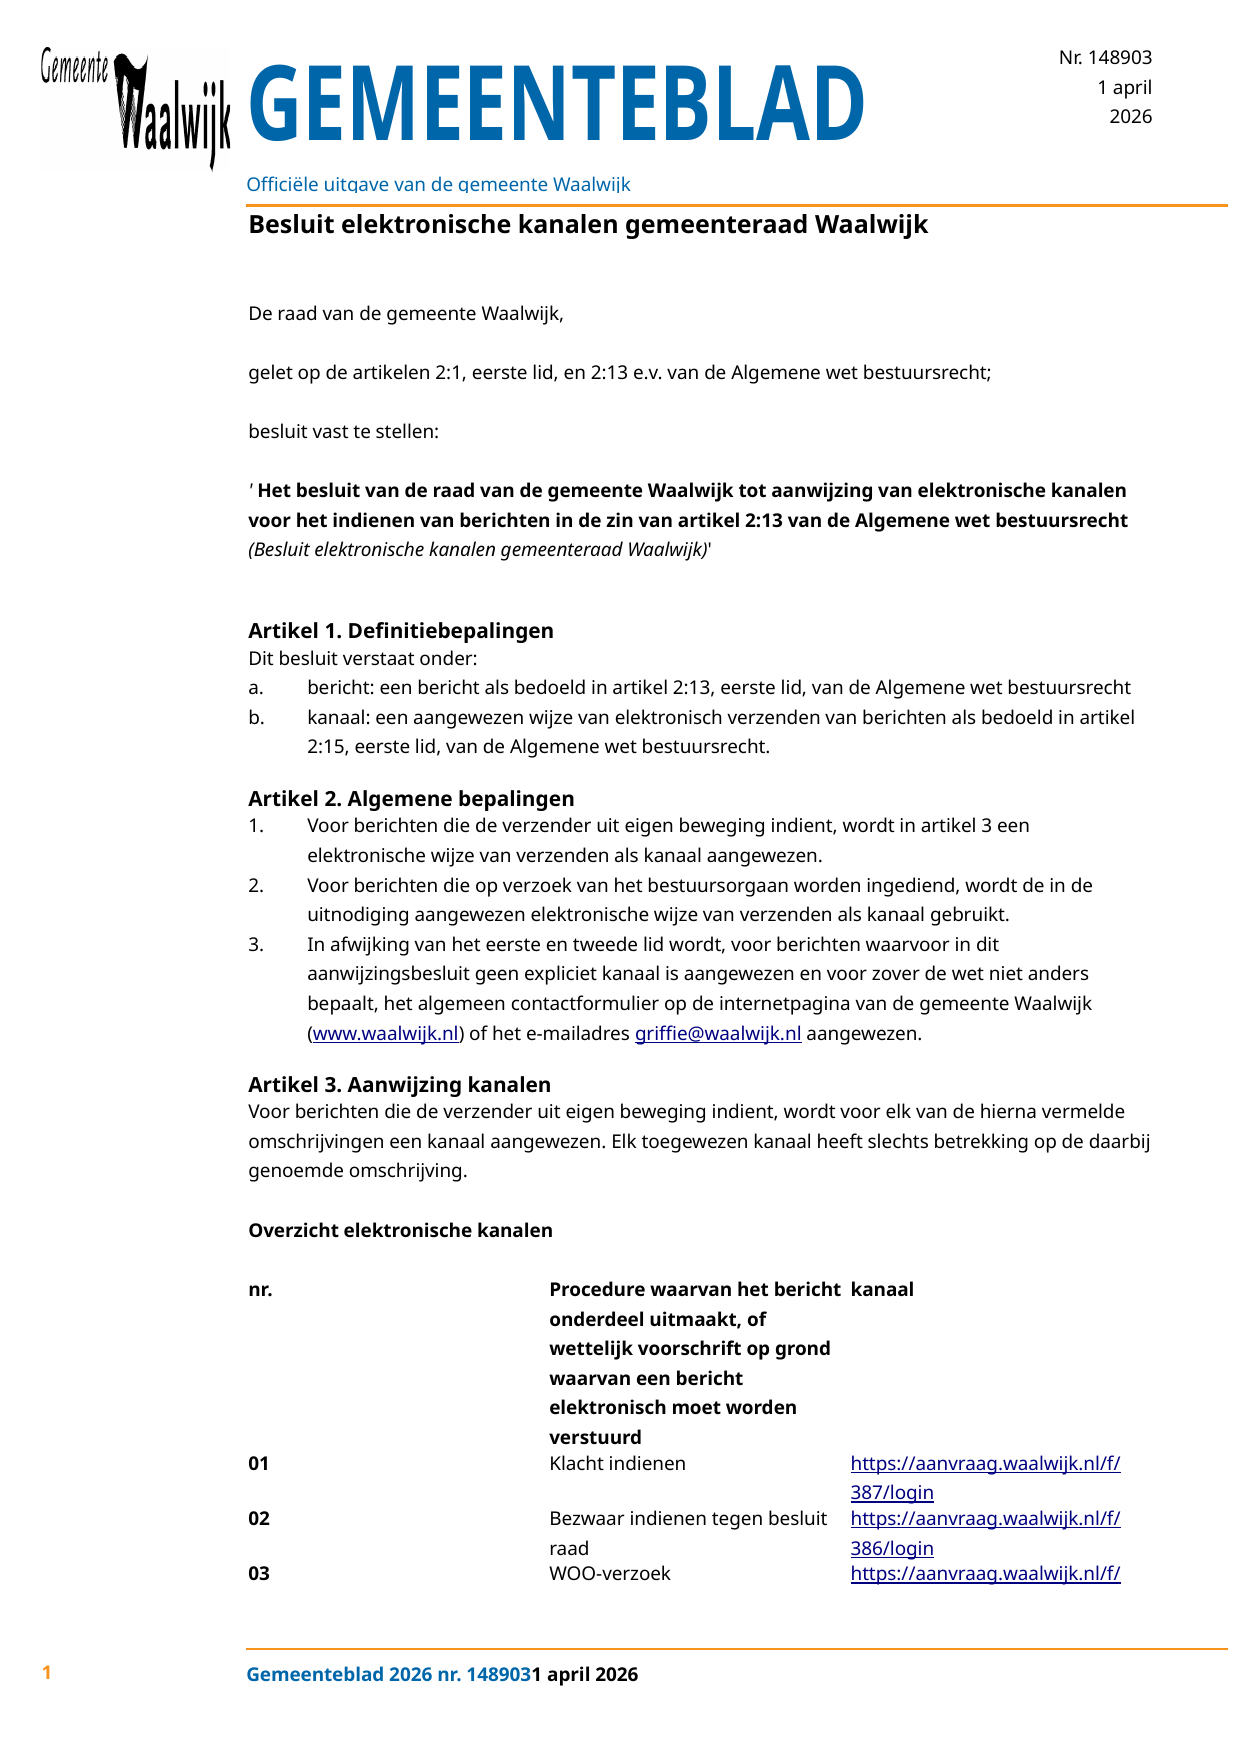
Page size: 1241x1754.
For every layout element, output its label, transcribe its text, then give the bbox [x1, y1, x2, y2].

text besluit vast te stellen: [248, 418, 1152, 444]
list kanaal: een aangewezen wijze van elektronisch verzenden van berichten als bedoeld in artikel 2:15, eerste lid, van de Algemene wet bestuursrecht. [248, 704, 1152, 759]
table_cell https://aanvraag.waalwijk.nl/f/387/login [850, 1450, 1152, 1505]
table_cell https://aanvraag.waalwijk.nl/f/ [850, 1560, 1152, 1586]
text gelet op de artikelen 2:1, eerste lid, en 2:13 e.v. van de Algemene wet bestuursrecht; [248, 359, 1152, 385]
list Voor berichten die op verzoek van het bestuursorgaan worden ingediend, wordt de in de uitnodiging aangewezen elektronische wijze van verzenden als kanaal gebruikt. [248, 872, 1152, 927]
text Besluit elektronische kanalen gemeenteraad Waalwijk [248, 207, 1152, 241]
text Dit besluit verstaat onder: [248, 645, 1152, 671]
text Artikel 2. Algemene bepalingen [248, 784, 1152, 813]
text Overzicht elektronische kanalen [248, 1217, 1152, 1243]
table_cell 02 [248, 1505, 549, 1560]
table_header Procedure waarvan het bericht onderdeel uitmaakt, of wettelijk voorschrift op grond waarvan een bericht elektronisch moet worden verstuurd [549, 1276, 850, 1450]
table_cell Bezwaar indienen tegen besluit raad [549, 1505, 850, 1560]
text Artikel 1. Definitiebepalingen [248, 617, 1152, 645]
table_cell 03 [248, 1560, 549, 1586]
table_cell https://aanvraag.waalwijk.nl/f/386/login [850, 1505, 1152, 1560]
text Artikel 3. Aanwijzing kanalen [248, 1070, 1152, 1098]
list In afwijking van het eerste en tweede lid wordt, voor berichten waarvoor in dit aanwijzingsbesluit geen expliciet kanaal is aangewezen en voor zover de wet niet anders bepaalt, het algemeen contactformulier op de internetpagina van de gemeente Waalwijk (www.waalwijk.nl) of het e-mailadres griffie@waalwijk.nl aangewezen. [248, 931, 1152, 1045]
table_header kanaal [850, 1276, 1152, 1450]
text Voor berichten die de verzender uit eigen beweging indient, wordt voor elk van de hierna vermelde omschrijvingen een kanaal aangewezen. Elk toegewezen kanaal heeft slechts betrekking op de daarbij genoemde omschrijving. [248, 1098, 1152, 1183]
list Voor berichten die de verzender uit eigen beweging indient, wordt in artikel 3 een elektronische wijze van verzenden als kanaal aangewezen. [248, 813, 1152, 868]
table_cell WOO-verzoek [549, 1560, 850, 1586]
text ' Het besluit van de raad van de gemeente Waalwijk tot aanwijzing van elektronische kanalen voor het indienen van berichten in de zin van artikel 2:13 van de Algemene wet bestuursrecht (Besluit elektronische kanalen gemeenteraad Waalwijk)' [248, 477, 1152, 562]
table_header nr. [248, 1276, 549, 1450]
table_cell Klacht indienen [549, 1450, 850, 1505]
table_cell 01 [248, 1450, 549, 1505]
picture [41, 47, 231, 172]
text De raad van de gemeente Waalwijk, [248, 300, 1152, 326]
list bericht: een bericht als bedoeld in artikel 2:13, eerste lid, van de Algemene wet bestuursrecht [248, 674, 1152, 700]
